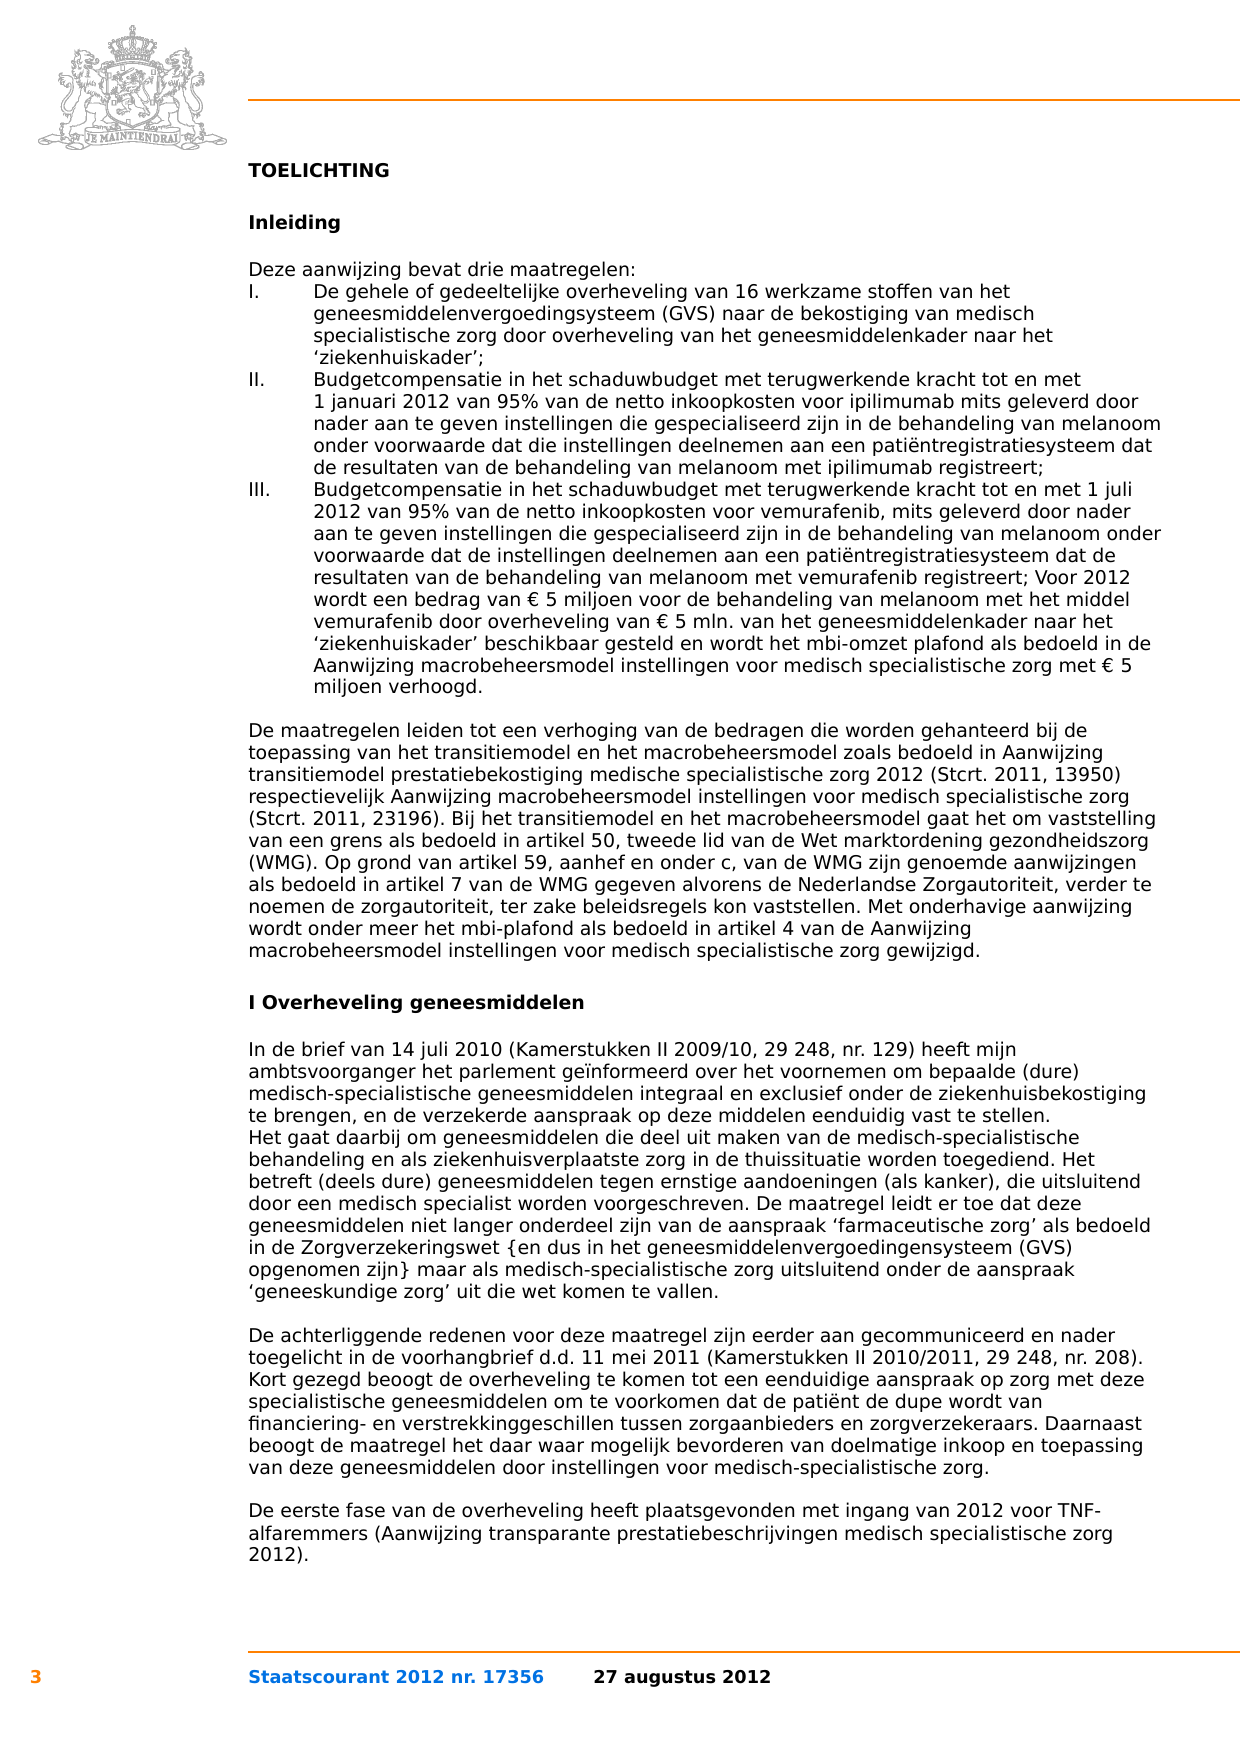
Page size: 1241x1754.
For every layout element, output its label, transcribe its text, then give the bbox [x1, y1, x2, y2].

text De maatregelen leiden tot een verhoging van de bedragen die worden gehanteerd bij de toepassing van het transitiemodel en het macrobeheersmodel zoals bedoeld in Aanwijzing transitiemodel prestatiebekostiging medische specialistische zorg 2012 (Stcrt. 2011, 13950) respectievelijk Aanwijzing macrobeheersmodel instellingen voor medisch specialistische zorg (Stcrt. 2011, 23196). Bij het transitiemodel en het macrobeheersmodel gaat het om vaststelling van een grens als bedoeld in artikel 50, tweede lid van de Wet marktordening gezondheidszorg (WMG). Op grond van artikel 59, aanhef en onder c, van de WMG zijn genoemde aanwijzingen als bedoeld in artikel 7 van de WMG gegeven alvorens de Nederlandse Zorgautoriteit, verder te noemen de zorgautoriteit, ter zake beleidsregels kon vaststellen. Met onderhavige aanwijzing wordt onder meer het mbi-plafond als bedoeld in artikel 4 van de Aanwijzing macrobeheersmodel instellingen voor medisch specialistische zorg gewijzigd. [248, 720, 1163, 962]
subtitle TOELICHTING [248, 160, 1163, 182]
text III. Budgetcompensatie in het schaduwbudget met terugwerkende kracht tot en met 1 juli 2012 van 95% van de netto inkoopkosten voor vemurafenib, mits geleverd door nader aan te geven instellingen die gespecialiseerd zijn in de behandeling van melanoom onder voorwaarde dat de instellingen deelnemen aan een patiëntregistratiesysteem dat de resultaten van de behandeling van melanoom met vemurafenib registreert; Voor 2012 wordt een bedrag van € 5 miljoen voor de behandeling van melanoom met het middel vemurafenib door overheveling van € 5 mln. van het geneesmiddelenkader naar het ‘ziekenhuiskader’ beschikbaar gesteld en wordt het mbi-omzet plafond als bedoeld in de Aanwijzing macrobeheersmodel instellingen voor medisch specialistische zorg met € 5 miljoen verhoogd. [248, 479, 1163, 698]
text Deze aanwijzing bevat drie maatregelen: [248, 259, 1163, 281]
subtitle Inleiding [248, 212, 1163, 234]
subtitle I Overheveling geneesmiddelen [248, 992, 1163, 1014]
text De eerste fase van de overheveling heeft plaatsgevonden met ingang van 2012 voor TNF-alfaremmers (Aanwijzing transparante prestatiebeschrijvingen medisch specialistische zorg 2012). [248, 1500, 1163, 1566]
text I. De gehele of gedeeltelijke overheveling van 16 werkzame stoffen van het geneesmiddelenvergoedingsysteem (GVS) naar de bekostiging van medisch specialistische zorg door overheveling van het geneesmiddelenkader naar het ‘ziekenhuiskader’; [248, 281, 1163, 369]
picture [38, 25, 227, 150]
text In de brief van 14 juli 2010 (Kamerstukken II 2009/10, 29 248, nr. 129) heeft mijn ambtsvoorganger het parlement geïnformeerd over het voornemen om bepaalde (dure) medisch-specialistische geneesmiddelen integraal en exclusief onder de ziekenhuisbekostiging te brengen, en de verzekerde aanspraak op deze middelen eenduidig vast te stellen. [248, 1039, 1163, 1127]
text II. Budgetcompensatie in het schaduwbudget met terugwerkende kracht tot en met 1 januari 2012 van 95% van de netto inkoopkosten voor ipilimumab mits geleverd door nader aan te geven instellingen die gespecialiseerd zijn in de behandeling van melanoom onder voorwaarde dat die instellingen deelnemen aan een patiëntregistratiesysteem dat de resultaten van de behandeling van melanoom met ipilimumab registreert; [248, 369, 1163, 479]
text Het gaat daarbij om geneesmiddelen die deel uit maken van de medisch-specialistische behandeling en als ziekenhuisverplaatste zorg in de thuissituatie worden toegediend. Het betreft (deels dure) geneesmiddelen tegen ernstige aandoeningen (als kanker), die uitsluitend door een medisch specialist worden voorgeschreven. De maatregel leidt er toe dat deze geneesmiddelen niet langer onderdeel zijn van de aanspraak ‘farmaceutische zorg’ als bedoeld in de Zorgverzekeringswet {en dus in het geneesmiddelenvergoedingensysteem (GVS) opgenomen zijn} maar als medisch-specialistische zorg uitsluitend onder de aanspraak ‘geneeskundige zorg’ uit die wet komen te vallen. [248, 1127, 1163, 1303]
text De achterliggende redenen voor deze maatregel zijn eerder aan gecommuniceerd en nader toegelicht in de voorhangbrief d.d. 11 mei 2011 (Kamerstukken II 2010/2011, 29 248, nr. 208). Kort gezegd beoogt de overheveling te komen tot een eenduidige aanspraak op zorg met deze specialistische geneesmiddelen om te voorkomen dat de patiënt de dupe wordt van financiering- en verstrekkinggeschillen tussen zorgaanbieders en zorgverzekeraars. Daarnaast beoogt de maatregel het daar waar mogelijk bevorderen van doelmatige inkoop en toepassing van deze geneesmiddelen door instellingen voor medisch-specialistische zorg. [248, 1325, 1163, 1478]
